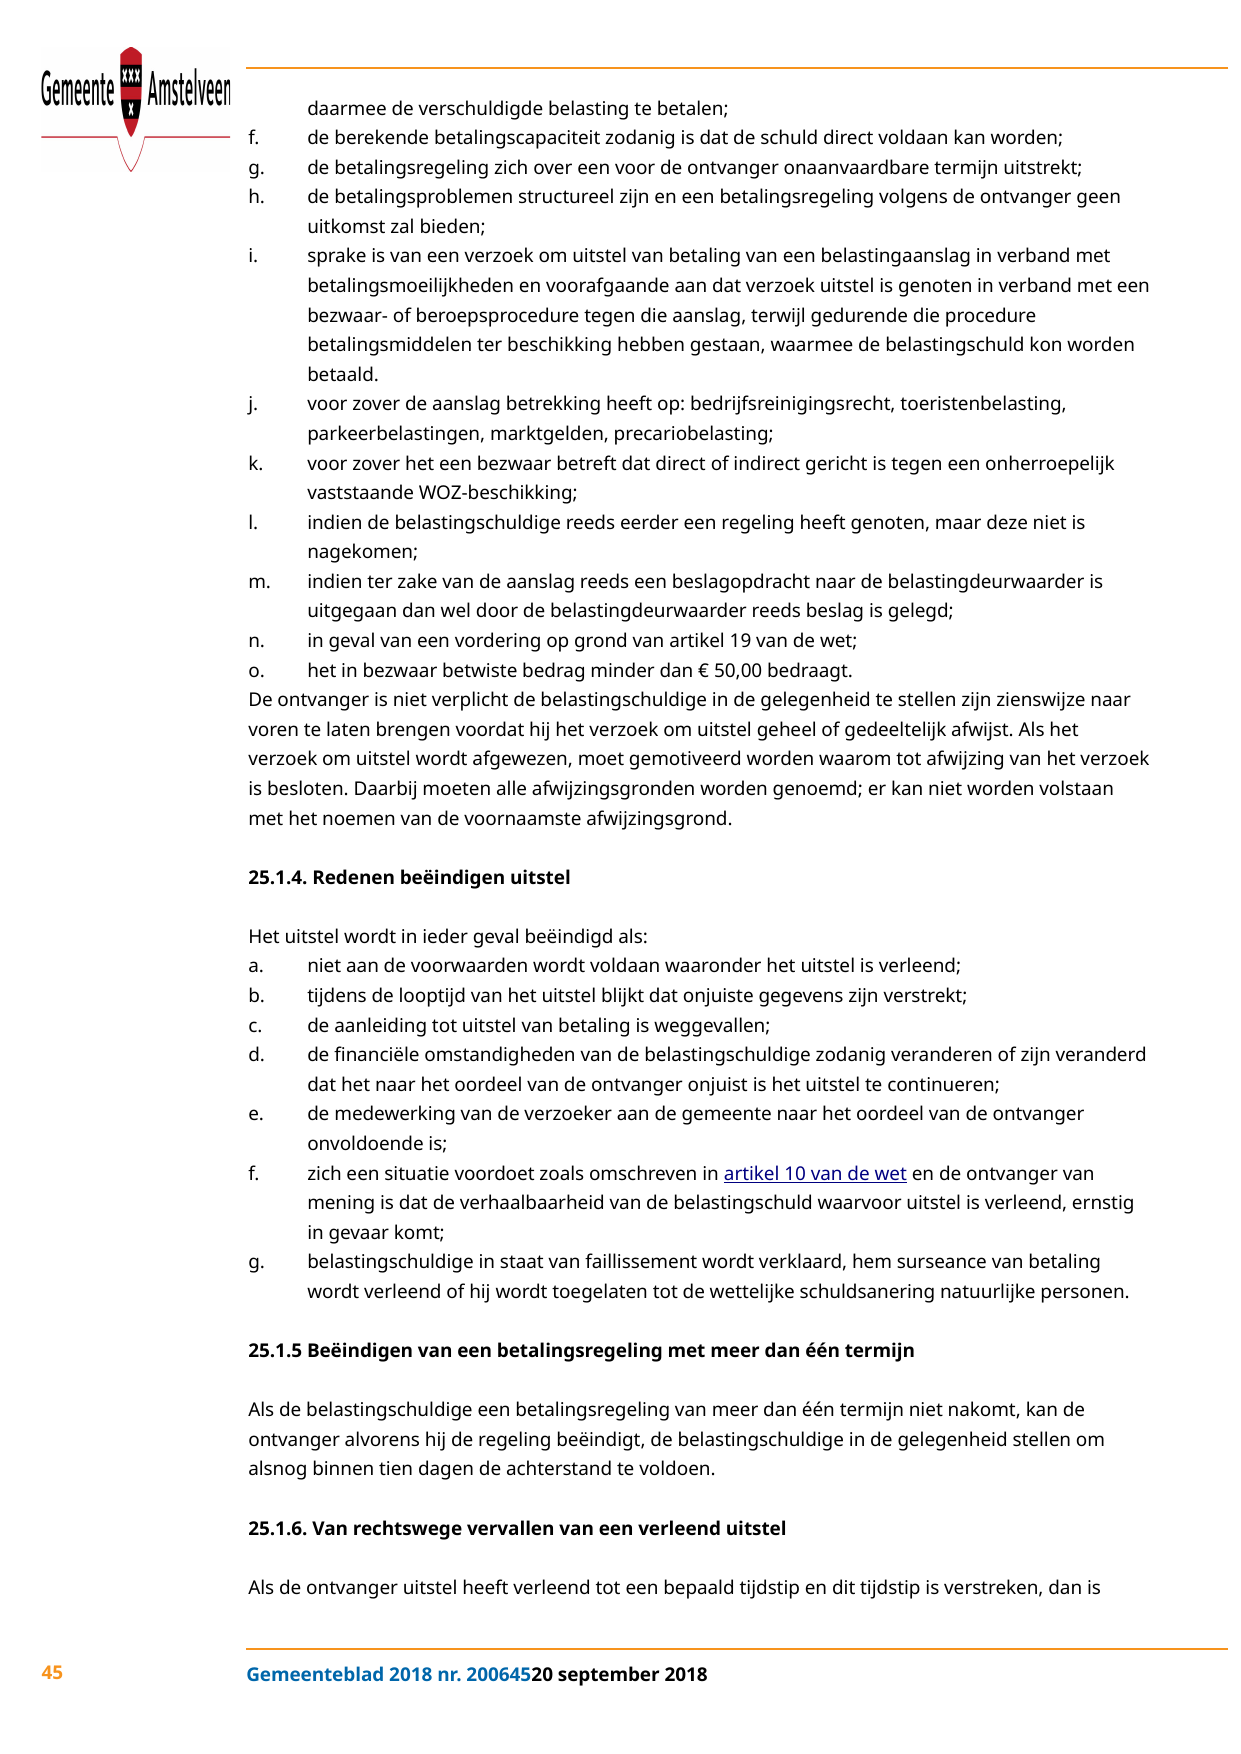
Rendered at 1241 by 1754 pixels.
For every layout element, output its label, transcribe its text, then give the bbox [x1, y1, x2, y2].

list tijdens de looptijd van het uitstel blijkt dat onjuiste gegevens zijn verstrekt; [248, 982, 1152, 1008]
text 25.1.6. Van rechtswege vervallen van een verleend uitstel [248, 1515, 1152, 1541]
text De ontvanger is niet verplicht de belastingschuldige in de gelegenheid te stellen zijn zienswijze naar voren te laten brengen voordat hij het verzoek om uitstel geheel of gedeeltelijk afwijst. Als het verzoek om uitstel wordt afgewezen, moet gemotiveerd worden waarom tot afwijzing van het verzoek is besloten. Daarbij moeten alle afwijzingsgronden worden genoemd; er kan niet worden volstaan met het noemen van de voornaamste afwijzingsgrond. [248, 686, 1152, 831]
list de berekende betalingscapaciteit zodanig is dat de schuld direct voldaan kan worden; [248, 124, 1152, 150]
list het in bezwaar betwiste bedrag minder dan € 50,00 bedraagt. [248, 657, 1152, 683]
picture [41, 47, 231, 172]
list indien de belastingschuldige reeds eerder een regeling heeft genoten, maar deze niet is nagekomen; [248, 509, 1152, 564]
list niet aan de voorwaarden wordt voldaan waaronder het uitstel is verleend; [248, 953, 1152, 978]
list sprake is van een verzoek om uitstel van betaling van een belastingaanslag in verband met betalingsmoeilijkheden en voorafgaande aan dat verzoek uitstel is genoten in verband met een bezwaar- of beroepsprocedure tegen die aanslag, terwijl gedurende die procedure betalingsmiddelen ter beschikking hebben gestaan, waarmee de belastingschuld kon worden betaald. [248, 243, 1152, 387]
text Als de belastingschuldige een betalingsregeling van meer dan één termijn niet nakomt, kan de ontvanger alvorens hij de regeling beëindigt, de belastingschuldige in de gelegenheid stellen om alsnog binnen tien dagen de achterstand te voldoen. [248, 1396, 1152, 1481]
list zich een situatie voordoet zoals omschreven in artikel 10 van de wet en de ontvanger van mening is dat de verhaalbaarheid van de belastingschuld waarvoor uitstel is verleend, ernstig in gevaar komt; [248, 1160, 1152, 1245]
list de medewerking van de verzoeker aan de gemeente naar het oordeel van de ontvanger onvoldoende is; [248, 1101, 1152, 1156]
list daarmee de verschuldigde belasting te betalen; [248, 95, 1152, 121]
list de betalingsregeling zich over een voor de ontvanger onaanvaardbare termijn uitstrekt; [248, 154, 1152, 180]
list de betalingsproblemen structureel zijn en een betalingsregeling volgens de ontvanger geen uitkomst zal bieden; [248, 183, 1152, 239]
list voor zover het een bezwaar betreft dat direct of indirect gericht is tegen een onherroepelijk vaststaande WOZ-beschikking; [248, 450, 1152, 505]
list indien ter zake van de aanslag reeds een beslagopdracht naar de belastingdeurwaarder is uitgegaan dan wel door de belastingdeurwaarder reeds beslag is gelegd; [248, 568, 1152, 623]
list voor zover de aanslag betrekking heeft op: bedrijfsreinigingsrecht, toeristenbelasting, parkeerbelastingen, marktgelden, precariobelasting; [248, 391, 1152, 446]
text Het uitstel wordt in ieder geval beëindigd als: [248, 923, 1152, 949]
list de financiële omstandigheden van de belastingschuldige zodanig veranderen of zijn veranderd dat het naar het oordeel van de ontvanger onjuist is het uitstel te continueren; [248, 1041, 1152, 1097]
text Als de ontvanger uitstel heeft verleend tot een bepaald tijdstip en dit tijdstip is verstreken, dan is [248, 1574, 1152, 1600]
text 25.1.4. Redenen beëindigen uitstel [248, 864, 1152, 890]
text 25.1.5 Beëindigen van een betalingsregeling met meer dan één termijn [248, 1337, 1152, 1363]
list belastingschuldige in staat van faillissement wordt verklaard, hem surseance van betaling wordt verleend of hij wordt toegelaten tot de wettelijke schuldsanering natuurlijke personen. [248, 1248, 1152, 1304]
list de aanleiding tot uitstel van betaling is weggevallen; [248, 1012, 1152, 1038]
list in geval van een vordering op grond van artikel 19 van de wet; [248, 627, 1152, 653]
